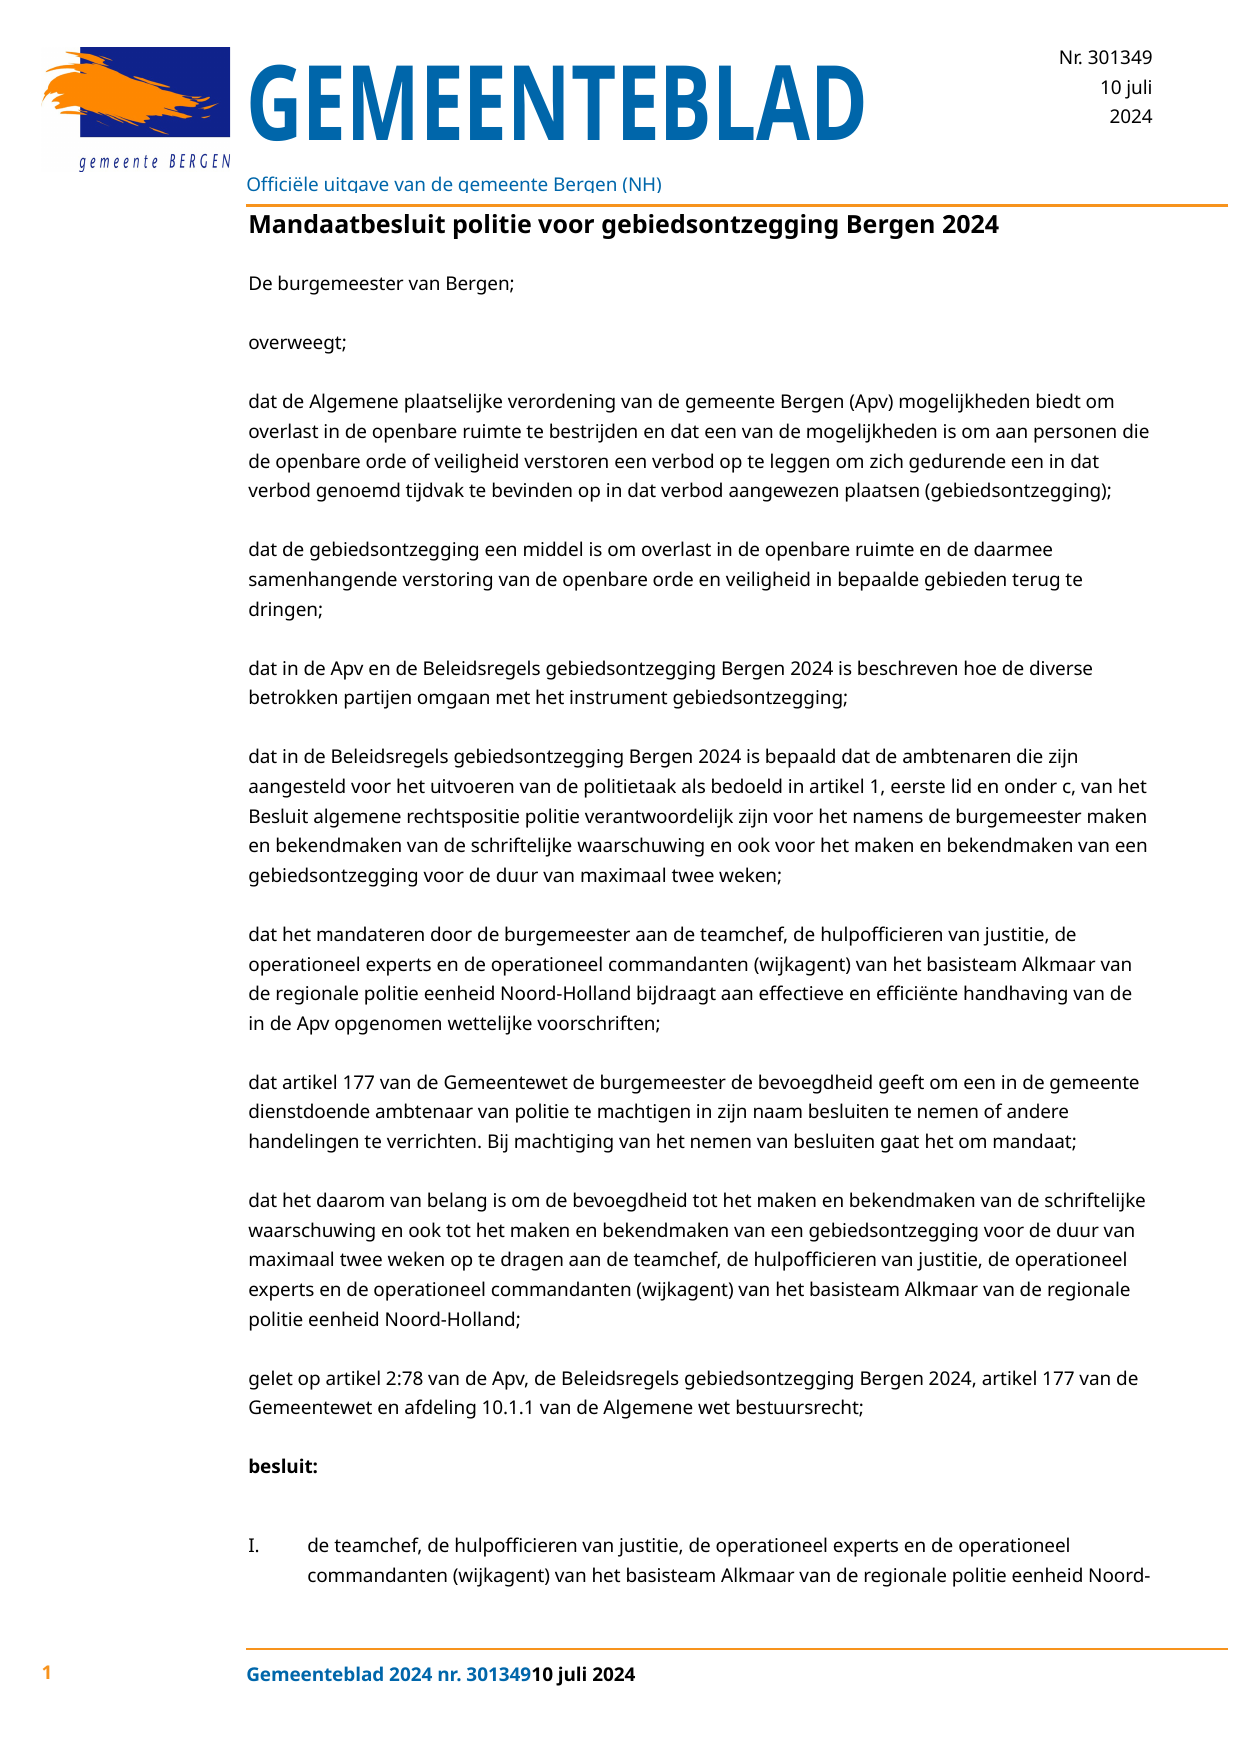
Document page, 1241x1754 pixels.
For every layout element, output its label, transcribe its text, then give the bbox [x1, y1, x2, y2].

text dat de gebiedsontzegging een middel is om overlast in de openbare ruimte en de daarmee samenhangende verstoring van de openbare orde en veiligheid in bepaalde gebieden terug te dringen; [248, 537, 1152, 621]
text gelet op artikel 2:78 van de Apv, de Beleidsregels gebiedsontzegging Bergen 2024, artikel 177 van de Gemeentewet en afdeling 10.1.1 van de Algemene wet bestuursrecht; [248, 1365, 1152, 1420]
text besluit: [248, 1454, 1152, 1479]
text Mandaatbesluit politie voor gebiedsontzegging Bergen 2024 [248, 207, 1152, 241]
text dat de Algemene plaatselijke verordening van de gemeente Bergen (Apv) mogelijkheden biedt om overlast in de openbare ruimte te bestrijden en dat een van de mogelijkheden is om aan personen die de openbare orde of veiligheid verstoren een verbod op te leggen om zich gedurende een in dat verbod genoemd tijdvak te bevinden op in dat verbod aangewezen plaatsen (gebiedsontzegging); [248, 389, 1152, 503]
text dat artikel 177 van de Gemeentewet de burgemeester de bevoegdheid geeft om een in de gemeente dienstdoende ambtenaar van politie te machtigen in zijn naam besluiten te nemen of andere handelingen te verrichten. Bij machtiging van het nemen van besluiten gaat het om mandaat; [248, 1069, 1152, 1154]
text De burgemeester van Bergen; [248, 270, 1152, 296]
text dat in de Beleidsregels gebiedsontzegging Bergen 2024 is bepaald dat de ambtenaren die zijn aangesteld voor het uitvoeren van de politietaak als bedoeld in artikel 1, eerste lid en onder c, van het Besluit algemene rechtspositie politie verantwoordelijk zijn voor het namens de burgemeester maken en bekendmaken van de schriftelijke waarschuwing en ook voor het maken en bekendmaken van een gebiedsontzegging voor de duur van maximaal twee weken; [248, 744, 1152, 888]
text dat in de Apv en de Beleidsregels gebiedsontzegging Bergen 2024 is beschreven hoe de diverse betrokken partijen omgaan met het instrument gebiedsontzegging; [248, 655, 1152, 710]
text dat het daarom van belang is om de bevoegdheid tot het maken en bekendmaken van de schriftelijke waarschuwing en ook tot het maken en bekendmaken van een gebiedsontzegging voor de duur van maximaal twee weken op te dragen aan de teamchef, de hulpofficieren van justitie, de operationeel experts en de operationeel commandanten (wijkagent) van het basisteam Alkmaar van de regionale politie eenheid Noord-Holland; [248, 1187, 1152, 1331]
text overweegt; [248, 329, 1152, 355]
picture [41, 47, 231, 172]
text dat het mandateren door de burgemeester aan de teamchef, de hulpofficieren van justitie, de operationeel experts en de operationeel commandanten (wijkagent) van het basisteam Alkmaar van de regionale politie eenheid Noord-Holland bijdraagt aan effectieve en efficiënte handhaving van de in de Apv opgenomen wettelijke voorschriften; [248, 921, 1152, 1036]
list de teamchef, de hulpofficieren van justitie, de operationeel experts en de operationeel commandanten (wijkagent) van het basisteam Alkmaar van de regionale politie eenheid Noord- [248, 1532, 1152, 1588]
